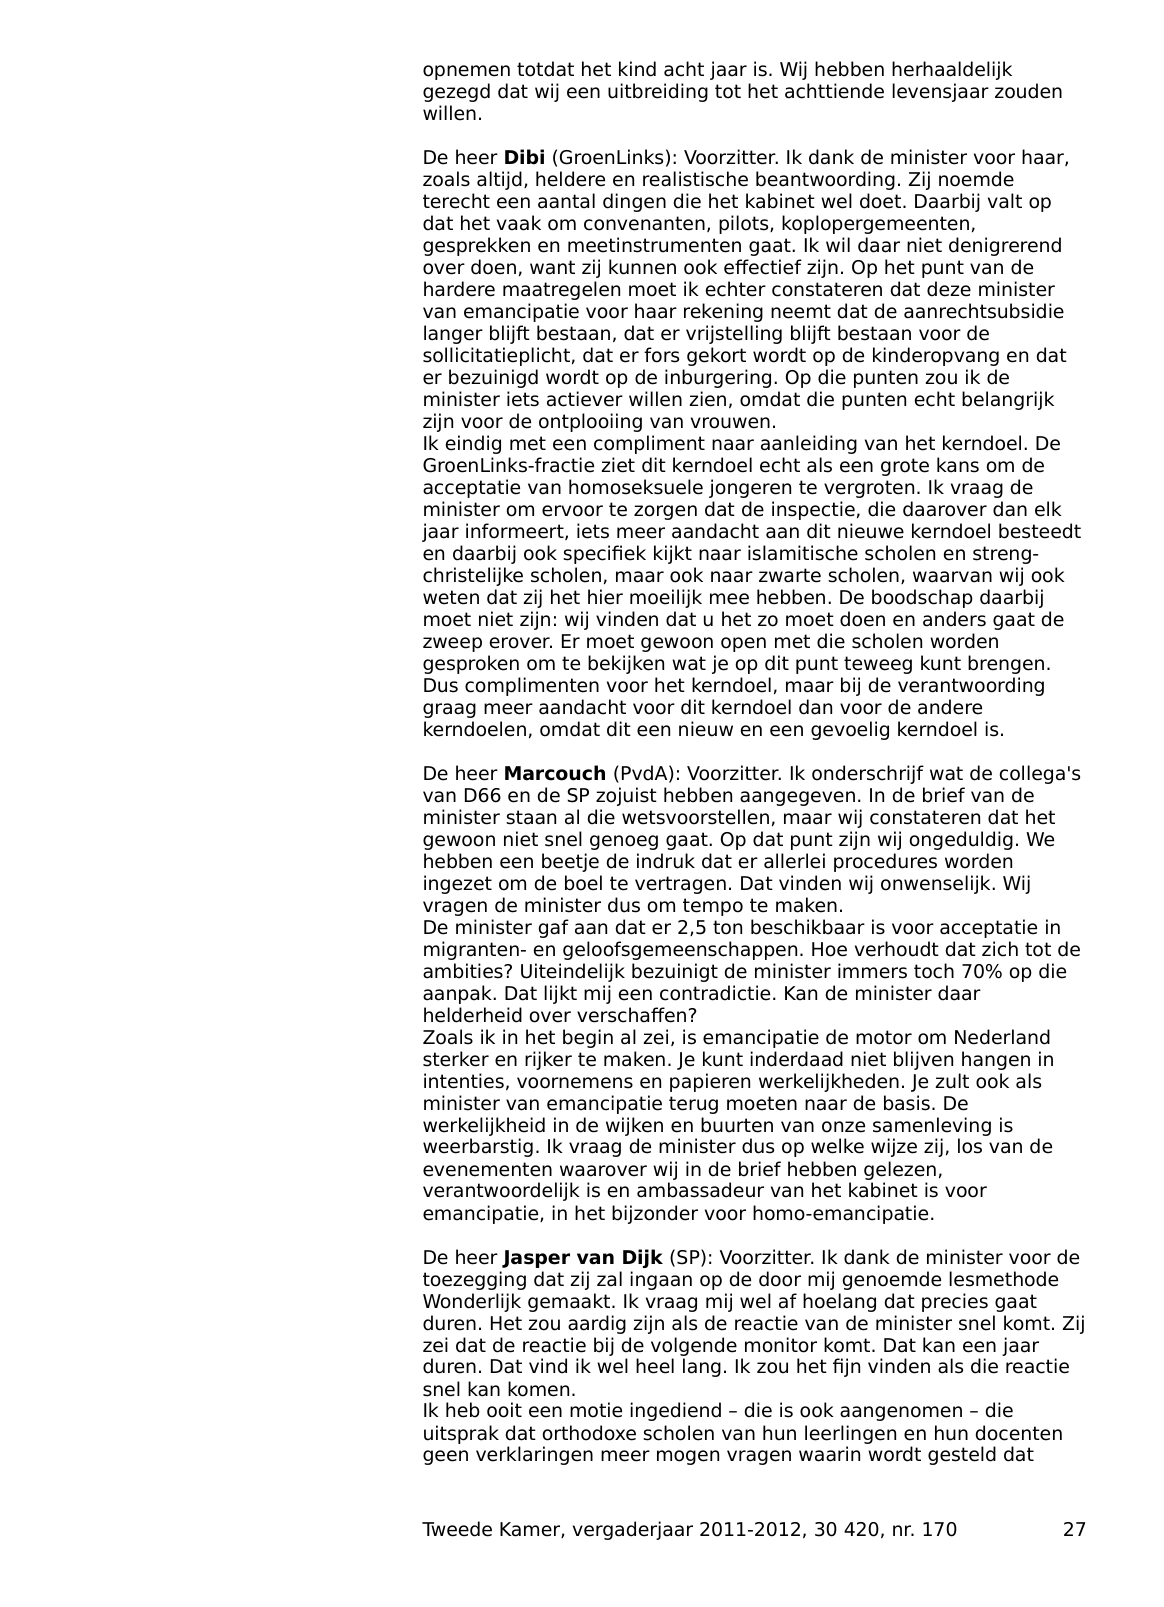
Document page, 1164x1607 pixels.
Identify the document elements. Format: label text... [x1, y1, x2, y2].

text De heer Jasper van Dijk (SP): Voorzitter. Ik dank de minister voor de toezegging dat zij zal ingaan op de door mij genoemde lesmethode Wonderlijk gemaakt. Ik vraag mij wel af hoelang dat precies gaat duren. Het zou aardig zijn als de reactie van de minister snel komt. Zij zei dat de reactie bij de volgende monitor komt. Dat kan een jaar duren. Dat vind ik wel heel lang. Ik zou het fijn vinden als die reactie snel kan komen. [422, 1247, 1087, 1400]
text Zoals ik in het begin al zei, is emancipatie de motor om Nederland sterker en rijker te maken. Je kunt inderdaad niet blijven hangen in intenties, voornemens en papieren werkelijkheden. Je zult ook als minister van emancipatie terug moeten naar de basis. De werkelijkheid in de wijken en buurten van onze samenleving is weerbarstig. Ik vraag de minister dus op welke wijze zij, los van de evenementen waarover wij in de brief hebben gelezen, verantwoordelijk is en ambassadeur van het kabinet is voor emancipatie, in het bijzonder voor homo-emancipatie. [422, 1027, 1087, 1224]
text Ik eindig met een compliment naar aanleiding van het kerndoel. De GroenLinks-fractie ziet dit kerndoel echt als een grote kans om de acceptatie van homoseksuele jongeren te vergroten. Ik vraag de minister om ervoor te zorgen dat de inspectie, die daarover dan elk jaar informeert, iets meer aandacht aan dit nieuwe kerndoel besteedt en daarbij ook specifiek kijkt naar islamitische scholen en streng-christelijke scholen, maar ook naar zwarte scholen, waarvan wij ook weten dat zij het hier moeilijk mee hebben. De boodschap daarbij moet niet zijn: wij vinden dat u het zo moet doen en anders gaat de zweep erover. Er moet gewoon open met die scholen worden gesproken om te bekijken wat je op dit punt teweeg kunt brengen. Dus complimenten voor het kerndoel, maar bij de verantwoording graag meer aandacht voor dit kerndoel dan voor de andere kerndoelen, omdat dit een nieuw en een gevoelig kerndoel is. [422, 433, 1087, 741]
text Ik heb ooit een motie ingediend – die is ook aangenomen – die uitsprak dat orthodoxe scholen van hun leerlingen en hun docenten geen verklaringen meer mogen vragen waarin wordt gesteld dat [422, 1400, 1087, 1466]
text De heer Marcouch (PvdA): Voorzitter. Ik onderschrijf wat de collega's van D66 en de SP zojuist hebben aangegeven. In de brief van de minister staan al die wetsvoorstellen, maar wij constateren dat het gewoon niet snel genoeg gaat. Op dat punt zijn wij ongeduldig. We hebben een beetje de indruk dat er allerlei procedures worden ingezet om de boel te vertragen. Dat vinden wij onwenselijk. Wij vragen de minister dus om tempo te maken. [422, 763, 1087, 917]
text De heer Dibi (GroenLinks): Voorzitter. Ik dank de minister voor haar, zoals altijd, heldere en realistische beantwoording. Zij noemde terecht een aantal dingen die het kabinet wel doet. Daarbij valt op dat het vaak om convenanten, pilots, koplopergemeenten, gesprekken en meetinstrumenten gaat. Ik wil daar niet denigrerend over doen, want zij kunnen ook effectief zijn. Op het punt van de hardere maatregelen moet ik echter constateren dat deze minister van emancipatie voor haar rekening neemt dat de aanrechtsubsidie langer blijft bestaan, dat er vrijstelling blijft bestaan voor de sollicitatieplicht, dat er fors gekort wordt op de kinderopvang en dat er bezuinigd wordt op de inburgering. Op die punten zou ik de minister iets actiever willen zien, omdat die punten echt belangrijk zijn voor de ontplooiing van vrouwen. [422, 147, 1087, 433]
text opnemen totdat het kind acht jaar is. Wij hebben herhaaldelijk gezegd dat wij een uitbreiding tot het achttiende levensjaar zouden willen. [422, 59, 1087, 125]
text De minister gaf aan dat er 2,5 ton beschikbaar is voor acceptatie in migranten- en geloofsgemeenschappen. Hoe verhoudt dat zich tot de ambities? Uiteindelijk bezuinigt de minister immers toch 70% op die aanpak. Dat lijkt mij een contradictie. Kan de minister daar helderheid over verschaffen? [422, 917, 1087, 1027]
